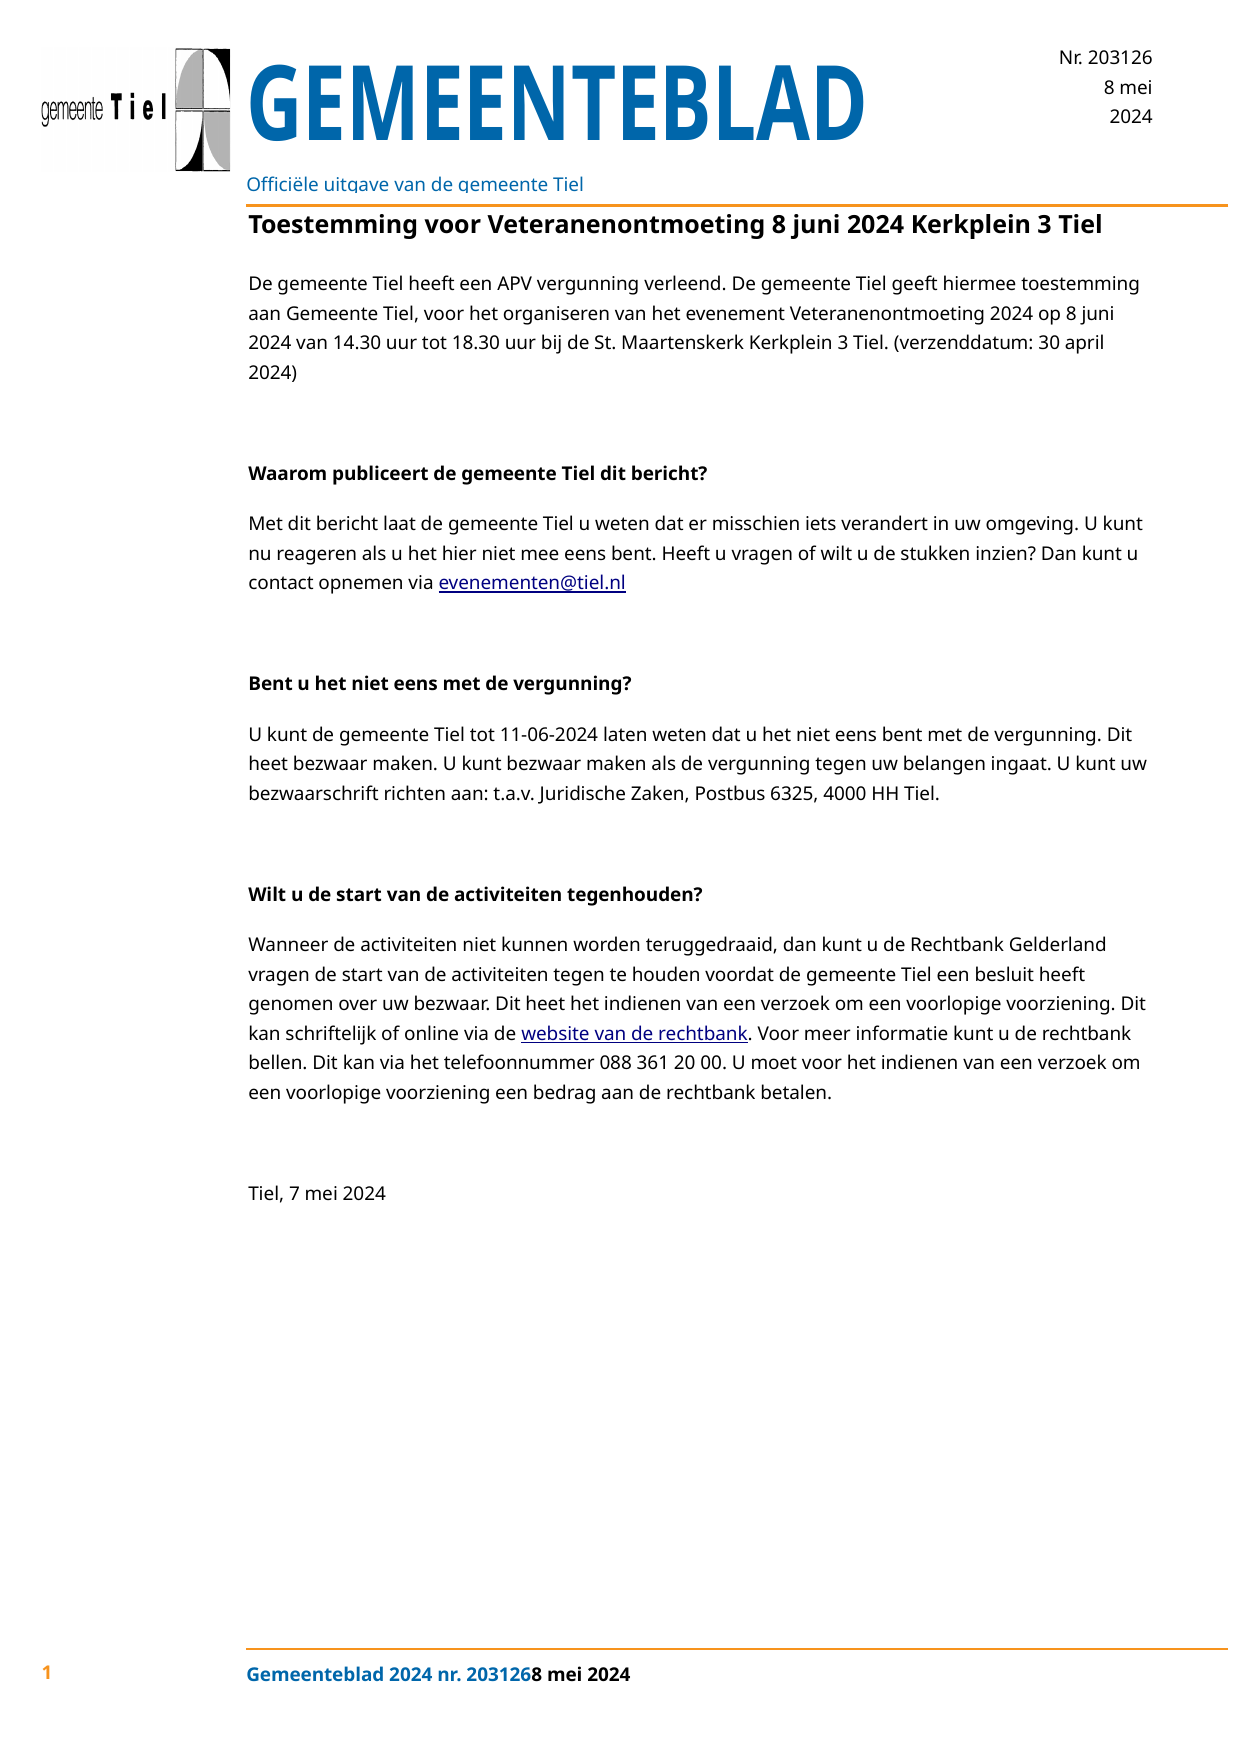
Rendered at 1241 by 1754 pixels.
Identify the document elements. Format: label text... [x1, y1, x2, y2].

text Bent u het niet eens met de vergunning? [248, 670, 1152, 696]
text Waarom publiceert de gemeente Tiel dit bericht? [248, 460, 1152, 486]
text U kunt de gemeente Tiel tot 11-06-2024 laten weten dat u het niet eens bent met de vergunning. Dit heet bezwaar maken. U kunt bezwaar maken als de vergunning tegen uw belangen ingaat. U kunt uw bezwaarschrift richten aan: t.a.v. Juridische Zaken, Postbus 6325, 4000 HH Tiel. [248, 721, 1152, 806]
picture [41, 47, 231, 172]
text De gemeente Tiel heeft een APV vergunning verleend. De gemeente Tiel geeft hiermee toestemming aan Gemeente Tiel, voor het organiseren van het evenement Veteranenontmoeting 2024 op 8 juni 2024 van 14.30 uur tot 18.30 uur bij de St. Maartenskerk Kerkplein 3 Tiel. (verzenddatum: 30 april 2024) [248, 270, 1152, 385]
text Tiel, 7 mei 2024 [248, 1180, 1152, 1206]
text Toestemming voor Veteranenontmoeting 8 juni 2024 Kerkplein 3 Tiel [248, 207, 1152, 241]
text Met dit bericht laat de gemeente Tiel u weten dat er misschien iets verandert in uw omgeving. U kunt nu reageren als u het hier niet mee eens bent. Heeft u vragen of wilt u de stukken inzien? Dan kunt u contact opnemen via evenementen@tiel.nl [248, 510, 1152, 595]
text Wanneer de activiteiten niet kunnen worden teruggedraaid, dan kunt u de Rechtbank Gelderland vragen de start van de activiteiten tegen te houden voordat de gemeente Tiel een besluit heeft genomen over uw bezwaar. Dit heet het indienen van een verzoek om een voorlopige voorziening. Dit kan schriftelijk of online via de website van de rechtbank. Voor meer informatie kunt u de rechtbank bellen. Dit kan via het telefoonnummer 088 361 20 00. U moet voor het indienen van een verzoek om een voorlopige voorziening een bedrag aan de rechtbank betalen. [248, 931, 1152, 1105]
text Wilt u de start van de activiteiten tegenhouden? [248, 881, 1152, 906]
